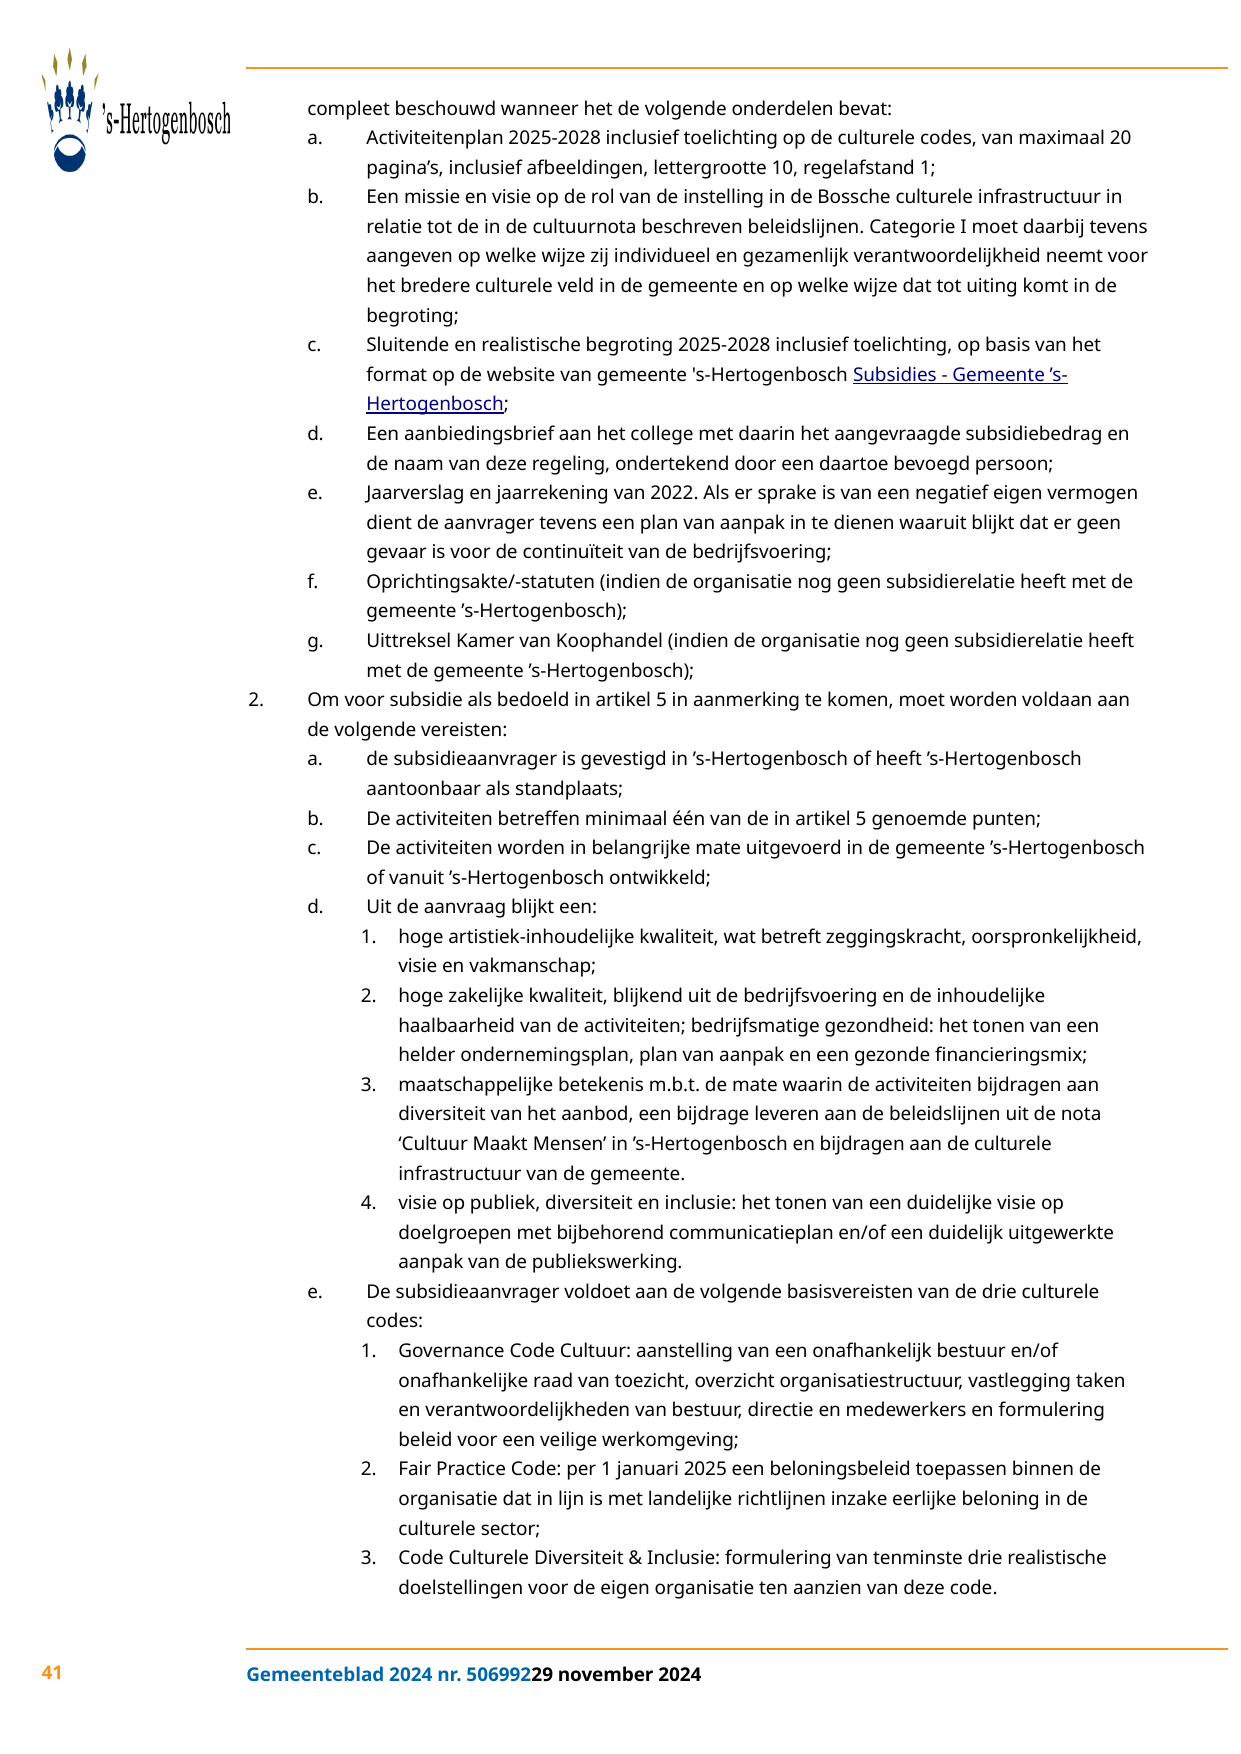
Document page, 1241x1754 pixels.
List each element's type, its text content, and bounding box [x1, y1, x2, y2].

list Jaarverslag en jaarrekening van 2022. Als er sprake is van een negatief eigen vermogen dient de aanvrager tevens een plan van aanpak in te dienen waaruit blijkt dat er geen gevaar is voor de continuïteit van de bedrijfsvoering; [307, 479, 1152, 564]
list visie op publiek, diversiteit en inclusie: het tonen van een duidelijke visie op doelgroepen met bijbehorend communicatieplan en/of een duidelijk uitgewerkte aanpak van de publiekswerking. [361, 1189, 1152, 1274]
list Sluitende en realistische begroting 2025-2028 inclusief toelichting, op basis van het format op de website van gemeente 's-Hertogenbosch Subsidies - Gemeente ’s-Hertogenbosch; [307, 331, 1152, 416]
list Fair Practice Code: per 1 januari 2025 een beloningsbeleid toepassen binnen de organisatie dat in lijn is met landelijke richtlijnen inzake eerlijke beloning in de culturele sector; [361, 1456, 1152, 1541]
list Oprichtingsakte/-statuten (indien de organisatie nog geen subsidierelatie heeft met de gemeente ’s-Hertogenbosch); [307, 568, 1152, 623]
list Governance Code Cultuur: aanstelling van een onafhankelijk bestuur en/of onafhankelijke raad van toezicht, overzicht organisatiestructuur, vastlegging taken en verantwoordelijkheden van bestuur, directie en medewerkers en formulering beleid voor een veilige werkomgeving; [361, 1337, 1152, 1452]
list Een missie en visie op de rol van de instelling in de Bossche culturele infrastructuur in relatie tot de in de cultuurnota beschreven beleidslijnen. Categorie I moet daarbij tevens aangeven op welke wijze zij individueel en gezamenlijk verantwoordelijkheid neemt voor het bredere culturele veld in de gemeente en op welke wijze dat tot uiting komt in de begroting; [307, 183, 1152, 328]
list hoge zakelijke kwaliteit, blijkend uit de bedrijfsvoering en de inhoudelijke haalbaarheid van de activiteiten; bedrijfsmatige gezondheid: het tonen van een helder ondernemingsplan, plan van aanpak en een gezonde financieringsmix; [361, 982, 1152, 1067]
list Uit de aanvraag blijkt een: [307, 893, 1152, 919]
list Activiteitenplan 2025-2028 inclusief toelichting op de culturele codes, van maximaal 20 pagina’s, inclusief afbeeldingen, lettergrootte 10, regelafstand 1; [307, 124, 1152, 180]
list Een aanbiedingsbrief aan het college met daarin het aangevraagde subsidiebedrag en de naam van deze regeling, ondertekend door een daartoe bevoegd persoon; [307, 420, 1152, 476]
list maatschappelijke betekenis m.b.t. de mate waarin de activiteiten bijdragen aan diversiteit van het aanbod, een bijdrage leveren aan de beleidslijnen uit de nota ‘Cultuur Maakt Mensen’ in ’s-Hertogenbosch en bijdragen aan de culturele infrastructuur van de gemeente. [361, 1071, 1152, 1186]
list de subsidieaanvrager is gevestigd in ’s-Hertogenbosch of heeft ’s-Hertogenbosch aantoonbaar als standplaats; [307, 746, 1152, 801]
picture [41, 47, 231, 172]
list De subsidieaanvrager voldoet aan de volgende basisvereisten van de drie culturele codes: [307, 1278, 1152, 1333]
list Om voor subsidie als bedoeld in artikel 5 in aanmerking te komen, moet worden voldaan aan de volgende vereisten: [248, 686, 1152, 742]
list De activiteiten betreffen minimaal één van de in artikel 5 genoemde punten; [307, 805, 1152, 831]
list De activiteiten worden in belangrijke mate uitgevoerd in de gemeente ’s-Hertogenbosch of vanuit ’s-Hertogenbosch ontwikkeld; [307, 834, 1152, 890]
list hoge artistiek-inhoudelijke kwaliteit, wat betreft zeggingskracht, oorspronkelijkheid, visie en vakmanschap; [361, 923, 1152, 978]
list Code Culturele Diversiteit & Inclusie: formulering van tenminste drie realistische doelstellingen voor de eigen organisatie ten aanzien van deze code. [361, 1544, 1152, 1600]
list Uittreksel Kamer van Koophandel (indien de organisatie nog geen subsidierelatie heeft met de gemeente ’s-Hertogenbosch); [307, 627, 1152, 683]
list compleet beschouwd wanneer het de volgende onderdelen bevat: [248, 95, 1152, 121]
